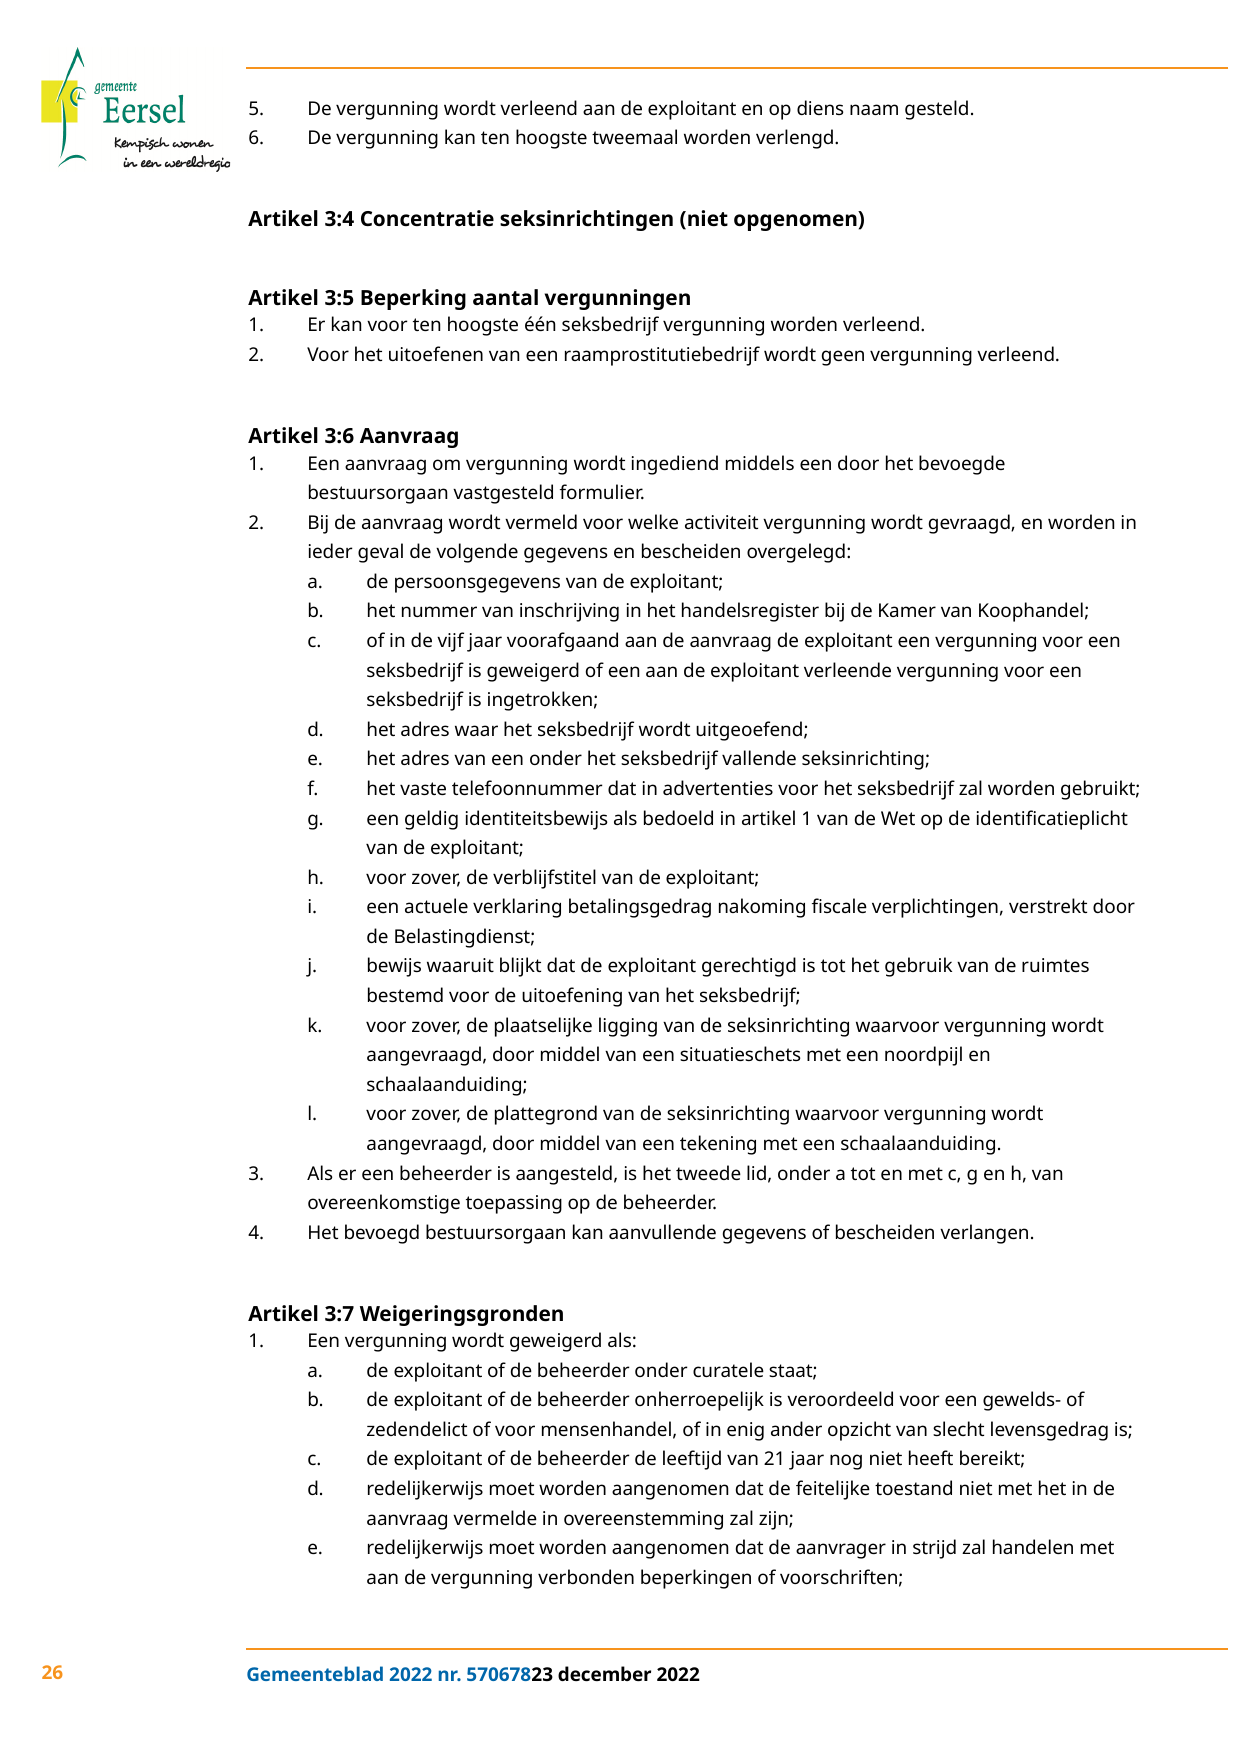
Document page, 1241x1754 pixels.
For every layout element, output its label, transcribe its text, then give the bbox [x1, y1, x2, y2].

picture [41, 47, 231, 172]
list het adres van een onder het seksbedrijf vallende seksinrichting; [307, 746, 1152, 771]
list of in de vijf jaar voorafgaand aan de aanvraag de exploitant een vergunning voor een seksbedrijf is geweigerd of een aan de exploitant verleende vergunning voor een seksbedrijf is ingetrokken; [307, 627, 1152, 712]
text Artikel 3:7 Weigeringsgronden [248, 1299, 1152, 1327]
list Bij de aanvraag wordt vermeld voor welke activiteit vergunning wordt gevraagd, en worden in ieder geval de volgende gegevens en bescheiden overgelegd: [248, 509, 1152, 564]
text Artikel 3:6 Aanvraag [248, 421, 1152, 450]
list de persoonsgegevens van de exploitant; [307, 568, 1152, 594]
text Artikel 3:5 Beperking aantal vergunningen [248, 283, 1152, 312]
list het nummer van inschrijving in het handelsregister bij de Kamer van Koophandel; [307, 598, 1152, 623]
list Een aanvraag om vergunning wordt ingediend middels een door het bevoegde bestuursorgaan vastgesteld formulier. [248, 450, 1152, 505]
list Een vergunning wordt geweigerd als: [248, 1327, 1152, 1353]
list een geldig identiteitsbewijs als bedoeld in artikel 1 van de Wet op de identificatieplicht van de exploitant; [307, 805, 1152, 860]
list voor zover, de verblijfstitel van de exploitant; [307, 864, 1152, 889]
list de exploitant of de beheerder onder curatele staat; [307, 1357, 1152, 1383]
list Als er een beheerder is aangesteld, is het tweede lid, onder a tot en met c, g en h, van overeenkomstige toepassing op de beheerder. [248, 1160, 1152, 1215]
list de exploitant of de beheerder de leeftijd van 21 jaar nog niet heeft bereikt; [307, 1446, 1152, 1471]
list bewijs waaruit blijkt dat de exploitant gerechtigd is tot het gebruik van de ruimtes bestemd voor de uitoefening van het seksbedrijf; [307, 953, 1152, 1008]
list het adres waar het seksbedrijf wordt uitgeoefend; [307, 716, 1152, 742]
list Er kan voor ten hoogste één seksbedrijf vergunning worden verleend. [248, 312, 1152, 337]
list voor zover, de plaatselijke ligging van de seksinrichting waarvoor vergunning wordt aangevraagd, door middel van een situatieschets met een noordpijl en schaalaanduiding; [307, 1012, 1152, 1097]
list De vergunning kan ten hoogste tweemaal worden verlengd. [248, 124, 1152, 150]
list voor zover, de plattegrond van de seksinrichting waarvoor vergunning wordt aangevraagd, door middel van een tekening met een schaalaanduiding. [307, 1101, 1152, 1156]
list een actuele verklaring betalingsgedrag nakoming fiscale verplichtingen, verstrekt door de Belastingdienst; [307, 893, 1152, 949]
list De vergunning wordt verleend aan de exploitant en op diens naam gesteld. [248, 95, 1152, 121]
list Voor het uitoefenen van een raamprostitutiebedrijf wordt geen vergunning verleend. [248, 341, 1152, 367]
list redelijkerwijs moet worden aangenomen dat de feitelijke toestand niet met het in de aanvraag vermelde in overeenstemming zal zijn; [307, 1475, 1152, 1531]
list Het bevoegd bestuursorgaan kan aanvullende gegevens of bescheiden verlangen. [248, 1219, 1152, 1244]
text Artikel 3:4 Concentratie seksinrichtingen (niet opgenomen) [248, 204, 1152, 233]
list het vaste telefoonnummer dat in advertenties voor het seksbedrijf zal worden gebruikt; [307, 775, 1152, 801]
list de exploitant of de beheerder onherroepelijk is veroordeeld voor een gewelds- of zedendelict of voor mensenhandel, of in enig ander opzicht van slecht levensgedrag is; [307, 1386, 1152, 1442]
list redelijkerwijs moet worden aangenomen dat de aanvrager in strijd zal handelen met aan de vergunning verbonden beperkingen of voorschriften; [307, 1534, 1152, 1590]
